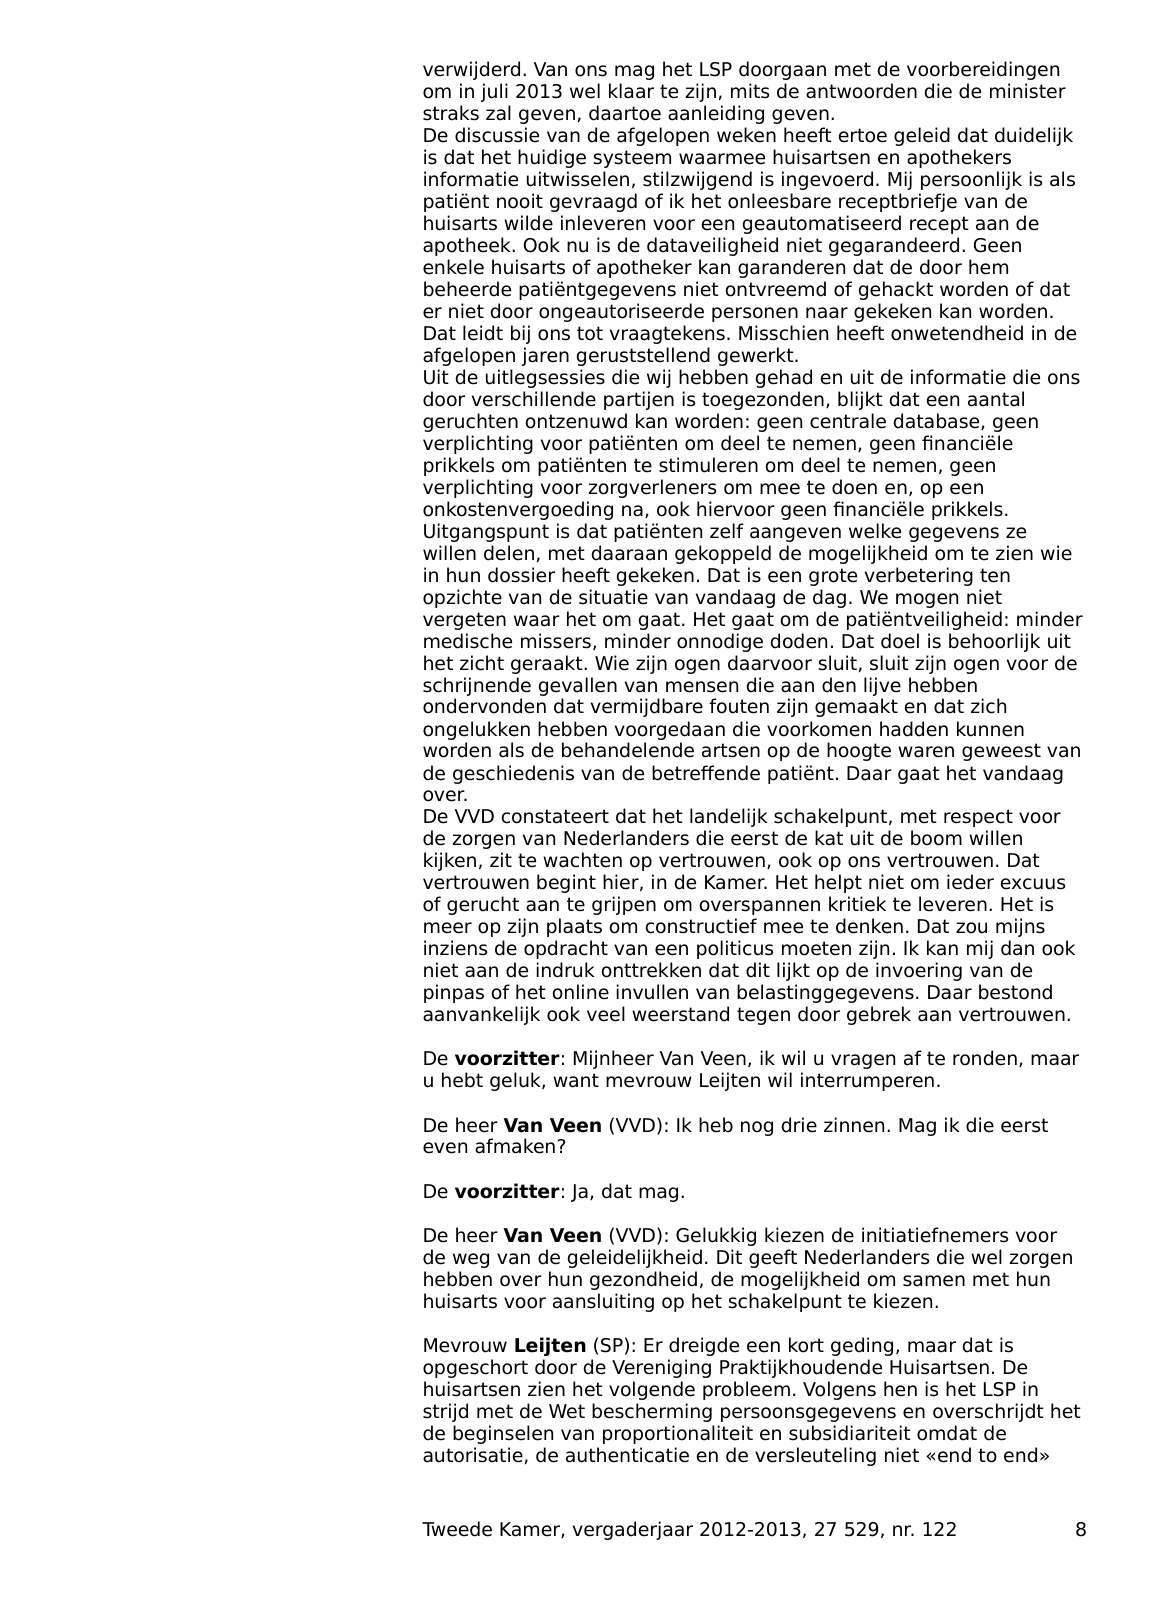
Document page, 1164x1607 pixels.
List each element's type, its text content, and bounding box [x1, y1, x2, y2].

text De voorzitter: Ja, dat mag. [422, 1181, 1087, 1203]
text De heer Van Veen (VVD): Gelukkig kiezen de initiatiefnemers voor de weg van de geleidelijkheid. Dit geeft Nederlanders die wel zorgen hebben over hun gezondheid, de mogelijkheid om samen met hun huisarts voor aansluiting op het schakelpunt te kiezen. [422, 1225, 1087, 1313]
text Uit de uitlegsessies die wij hebben gehad en uit de informatie die ons door verschillende partijen is toegezonden, blijkt dat een aantal geruchten ontzenuwd kan worden: geen centrale database, geen verplichting voor patiënten om deel te nemen, geen financiële prikkels om patiënten te stimuleren om deel te nemen, geen verplichting voor zorgverleners om mee te doen en, op een onkostenvergoeding na, ook hiervoor geen financiële prikkels. Uitgangspunt is dat patiënten zelf aangeven welke gegevens ze willen delen, met daaraan gekoppeld de mogelijkheid om te zien wie in hun dossier heeft gekeken. Dat is een grote verbetering ten opzichte van de situatie van vandaag de dag. We mogen niet vergeten waar het om gaat. Het gaat om de patiëntveiligheid: minder medische missers, minder onnodige doden. Dat doel is behoorlijk uit het zicht geraakt. Wie zijn ogen daarvoor sluit, sluit zijn ogen voor de schrijnende gevallen van mensen die aan den lijve hebben ondervonden dat vermijdbare fouten zijn gemaakt en dat zich ongelukken hebben voorgedaan die voorkomen hadden kunnen worden als de behandelende artsen op de hoogte waren geweest van de geschiedenis van de betreffende patiënt. Daar gaat het vandaag over. [422, 367, 1087, 806]
text De discussie van de afgelopen weken heeft ertoe geleid dat duidelijk is dat het huidige systeem waarmee huisartsen en apothekers informatie uitwisselen, stilzwijgend is ingevoerd. Mij persoonlijk is als patiënt nooit gevraagd of ik het onleesbare receptbriefje van de huisarts wilde inleveren voor een geautomatiseerd recept aan de apotheek. Ook nu is de dataveiligheid niet gegarandeerd. Geen enkele huisarts of apotheker kan garanderen dat de door hem beheerde patiëntgegevens niet ontvreemd of gehackt worden of dat er niet door ongeautoriseerde personen naar gekeken kan worden. Dat leidt bij ons tot vraagtekens. Misschien heeft onwetendheid in de afgelopen jaren geruststellend gewerkt. [422, 125, 1087, 367]
text De VVD constateert dat het landelijk schakelpunt, met respect voor de zorgen van Nederlanders die eerst de kat uit de boom willen kijken, zit te wachten op vertrouwen, ook op ons vertrouwen. Dat vertrouwen begint hier, in de Kamer. Het helpt niet om ieder excuus of gerucht aan te grijpen om overspannen kritiek te leveren. Het is meer op zijn plaats om constructief mee te denken. Dat zou mijns inziens de opdracht van een politicus moeten zijn. Ik kan mij dan ook niet aan de indruk onttrekken dat dit lijkt op de invoering van de pinpas of het online invullen van belastinggegevens. Daar bestond aanvankelijk ook veel weerstand tegen door gebrek aan vertrouwen. [422, 806, 1087, 1026]
text verwijderd. Van ons mag het LSP doorgaan met de voorbereidingen om in juli 2013 wel klaar te zijn, mits de antwoorden die de minister straks zal geven, daartoe aanleiding geven. [422, 59, 1087, 125]
text De heer Van Veen (VVD): Ik heb nog drie zinnen. Mag ik die eerst even afmaken? [422, 1114, 1087, 1158]
text De voorzitter: Mijnheer Van Veen, ik wil u vragen af te ronden, maar u hebt geluk, want mevrouw Leijten wil interrumperen. [422, 1048, 1087, 1092]
text Mevrouw Leijten (SP): Er dreigde een kort geding, maar dat is opgeschort door de Vereniging Praktijkhoudende Huisartsen. De huisartsen zien het volgende probleem. Volgens hen is het LSP in strijd met de Wet bescherming persoonsgegevens en overschrijdt het de beginselen van proportionaliteit en subsidiariteit omdat de autorisatie, de authenticatie en de versleuteling niet «end to end» [422, 1335, 1087, 1467]
